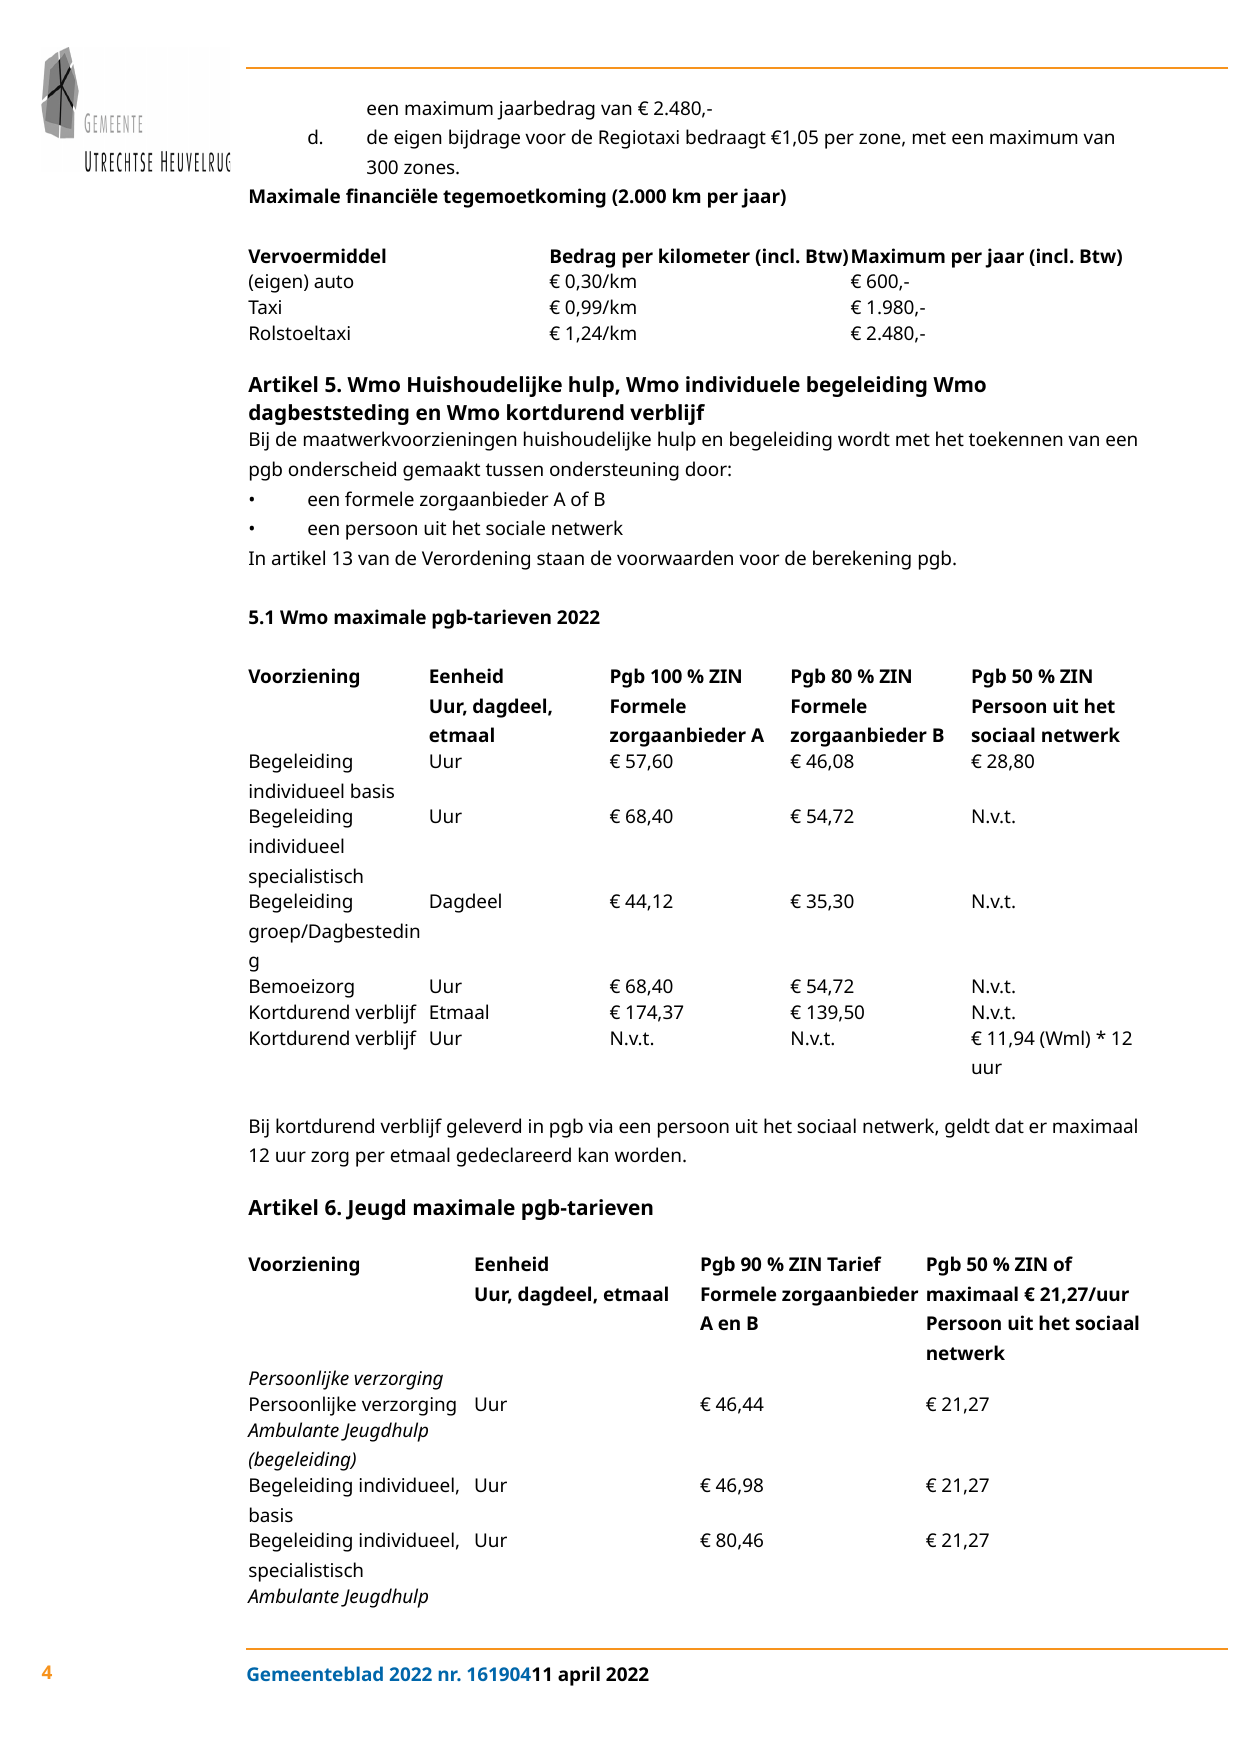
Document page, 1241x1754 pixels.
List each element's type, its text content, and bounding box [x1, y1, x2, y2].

table_cell € 28,80 [971, 748, 1152, 804]
table_cell € 54,72 [790, 974, 971, 999]
table_header Voorziening [248, 1251, 474, 1366]
table_cell Uur [429, 974, 609, 999]
table_cell € 46,98 [700, 1473, 926, 1528]
table_cell [700, 1366, 926, 1391]
table_cell € 57,60 [609, 748, 790, 804]
table_cell Kortdurend verblijf [248, 1025, 429, 1080]
table_cell Uur [429, 804, 609, 888]
table_cell Taxi [248, 294, 549, 320]
table_cell € 21,27 [926, 1528, 1152, 1583]
table_cell Uur [474, 1528, 700, 1583]
table_cell N.v.t. [790, 1025, 971, 1080]
table_cell € 1.980,- [850, 294, 1152, 320]
table_cell [926, 1366, 1152, 1391]
table_cell [700, 1417, 926, 1472]
table_cell Uur [429, 748, 609, 804]
table_cell Begeleiding individueel, basis [248, 1473, 474, 1528]
table_cell Kortdurend verblijf [248, 999, 429, 1025]
table_cell [474, 1583, 700, 1609]
table_cell N.v.t. [971, 974, 1152, 999]
table_header Pgb 100 % ZIN Formele zorgaanbieder A [609, 664, 790, 748]
text Maximale financiële tegemoetkoming (2.000 km per jaar) [248, 183, 1152, 209]
table_cell € 0,30/km [549, 269, 850, 294]
table_header Pgb 50 % ZIN of maximaal € 21,27/uur Persoon uit het sociaal netwerk [926, 1251, 1152, 1366]
picture [41, 47, 231, 172]
table_cell € 11,94 (Wml) * 12 uur [971, 1025, 1152, 1080]
table_header Pgb 50 % ZIN Persoon uit het sociaal netwerk [971, 664, 1152, 748]
table_cell € 68,40 [609, 974, 790, 999]
table_cell Uur [474, 1473, 700, 1528]
table_cell Dagdeel [429, 889, 609, 973]
table_header Pgb 90 % ZIN Tarief Formele zorgaanbieder A en B [700, 1251, 926, 1366]
table_cell Begeleiding individueel, specialistisch [248, 1528, 474, 1583]
text Bij de maatwerkvoorzieningen huishoudelijke hulp en begeleiding wordt met het toekennen van een [248, 427, 1152, 452]
table_cell € 46,08 [790, 748, 971, 804]
table_header Pgb 80 % ZIN Formele zorgaanbieder B [790, 664, 971, 748]
table_cell (eigen) auto [248, 269, 549, 294]
list een maximum jaarbedrag van € 2.480,- [307, 95, 1152, 121]
table_cell Etmaal [429, 999, 609, 1025]
table_cell N.v.t. [971, 804, 1152, 888]
table_cell € 600,- [850, 269, 1152, 294]
list een persoon uit het sociale netwerk [248, 515, 1152, 541]
table_cell € 21,27 [926, 1473, 1152, 1528]
table_cell [926, 1417, 1152, 1472]
table_header Bedrag per kilometer (incl. Btw) [549, 243, 850, 268]
table_cell Persoonlijke verzorging [248, 1366, 474, 1391]
table_cell Begeleiding groep/Dagbesteding [248, 889, 429, 973]
text 5.1 Wmo maximale pgb-tarieven 2022 [248, 604, 1152, 630]
list de eigen bijdrage voor de Regiotaxi bedraagt €1,05 per zone, met een maximum van 300 zones. [307, 124, 1152, 180]
table_cell € 2.480,- [850, 320, 1152, 346]
table_cell € 54,72 [790, 804, 971, 888]
table_header Eenheid Uur, dagdeel, etmaal [474, 1251, 700, 1366]
table_cell Ambulante Jeugdhulp [248, 1583, 474, 1609]
table_cell [474, 1366, 700, 1391]
table_cell Rolstoeltaxi [248, 320, 549, 346]
table_cell Ambulante Jeugdhulp (begeleiding) [248, 1417, 474, 1472]
table_header Voorziening [248, 664, 429, 748]
table_cell Begeleiding individueel basis [248, 748, 429, 804]
table_header Maximum per jaar (incl. Btw) [850, 243, 1152, 268]
table_cell Uur [474, 1391, 700, 1417]
text Bij kortdurend verblijf geleverd in pgb via een persoon uit het sociaal netwerk, geldt dat er maximaal 12 uur zorg per etmaal gedeclareerd kan worden. [248, 1113, 1152, 1168]
table_header Eenheid Uur, dagdeel, etmaal [429, 664, 609, 748]
table_cell Persoonlijke verzorging [248, 1391, 474, 1417]
table_cell € 46,44 [700, 1391, 926, 1417]
table_cell € 68,40 [609, 804, 790, 888]
table_cell € 174,37 [609, 999, 790, 1025]
table_cell [474, 1417, 700, 1472]
table_cell € 139,50 [790, 999, 971, 1025]
table_cell € 1,24/km [549, 320, 850, 346]
text Artikel 6. Jeugd maximale pgb-tarieven [248, 1193, 1152, 1221]
list een formele zorgaanbieder A of B [248, 486, 1152, 512]
text pgb onderscheid gemaakt tussen ondersteuning door: [248, 456, 1152, 482]
table_cell N.v.t. [971, 889, 1152, 973]
table_header Vervoermiddel [248, 243, 549, 268]
table_cell € 0,99/km [549, 294, 850, 320]
table_cell Uur [429, 1025, 609, 1080]
table_cell N.v.t. [609, 1025, 790, 1080]
table_cell € 35,30 [790, 889, 971, 973]
table_cell [700, 1583, 926, 1609]
table_cell € 21,27 [926, 1391, 1152, 1417]
text In artikel 13 van de Verordening staan de voorwaarden voor de berekening pgb. [248, 545, 1152, 571]
table_cell Bemoeizorg [248, 974, 429, 999]
table_cell € 44,12 [609, 889, 790, 973]
table_cell € 80,46 [700, 1528, 926, 1583]
table_cell Begeleiding individueel specialistisch [248, 804, 429, 888]
table_cell [926, 1583, 1152, 1609]
table_cell N.v.t. [971, 999, 1152, 1025]
text Artikel 5. Wmo Huishoudelijke hulp, Wmo individuele begeleiding Wmo dagbeststeding en Wmo kortdurend verblijf [248, 370, 1152, 427]
